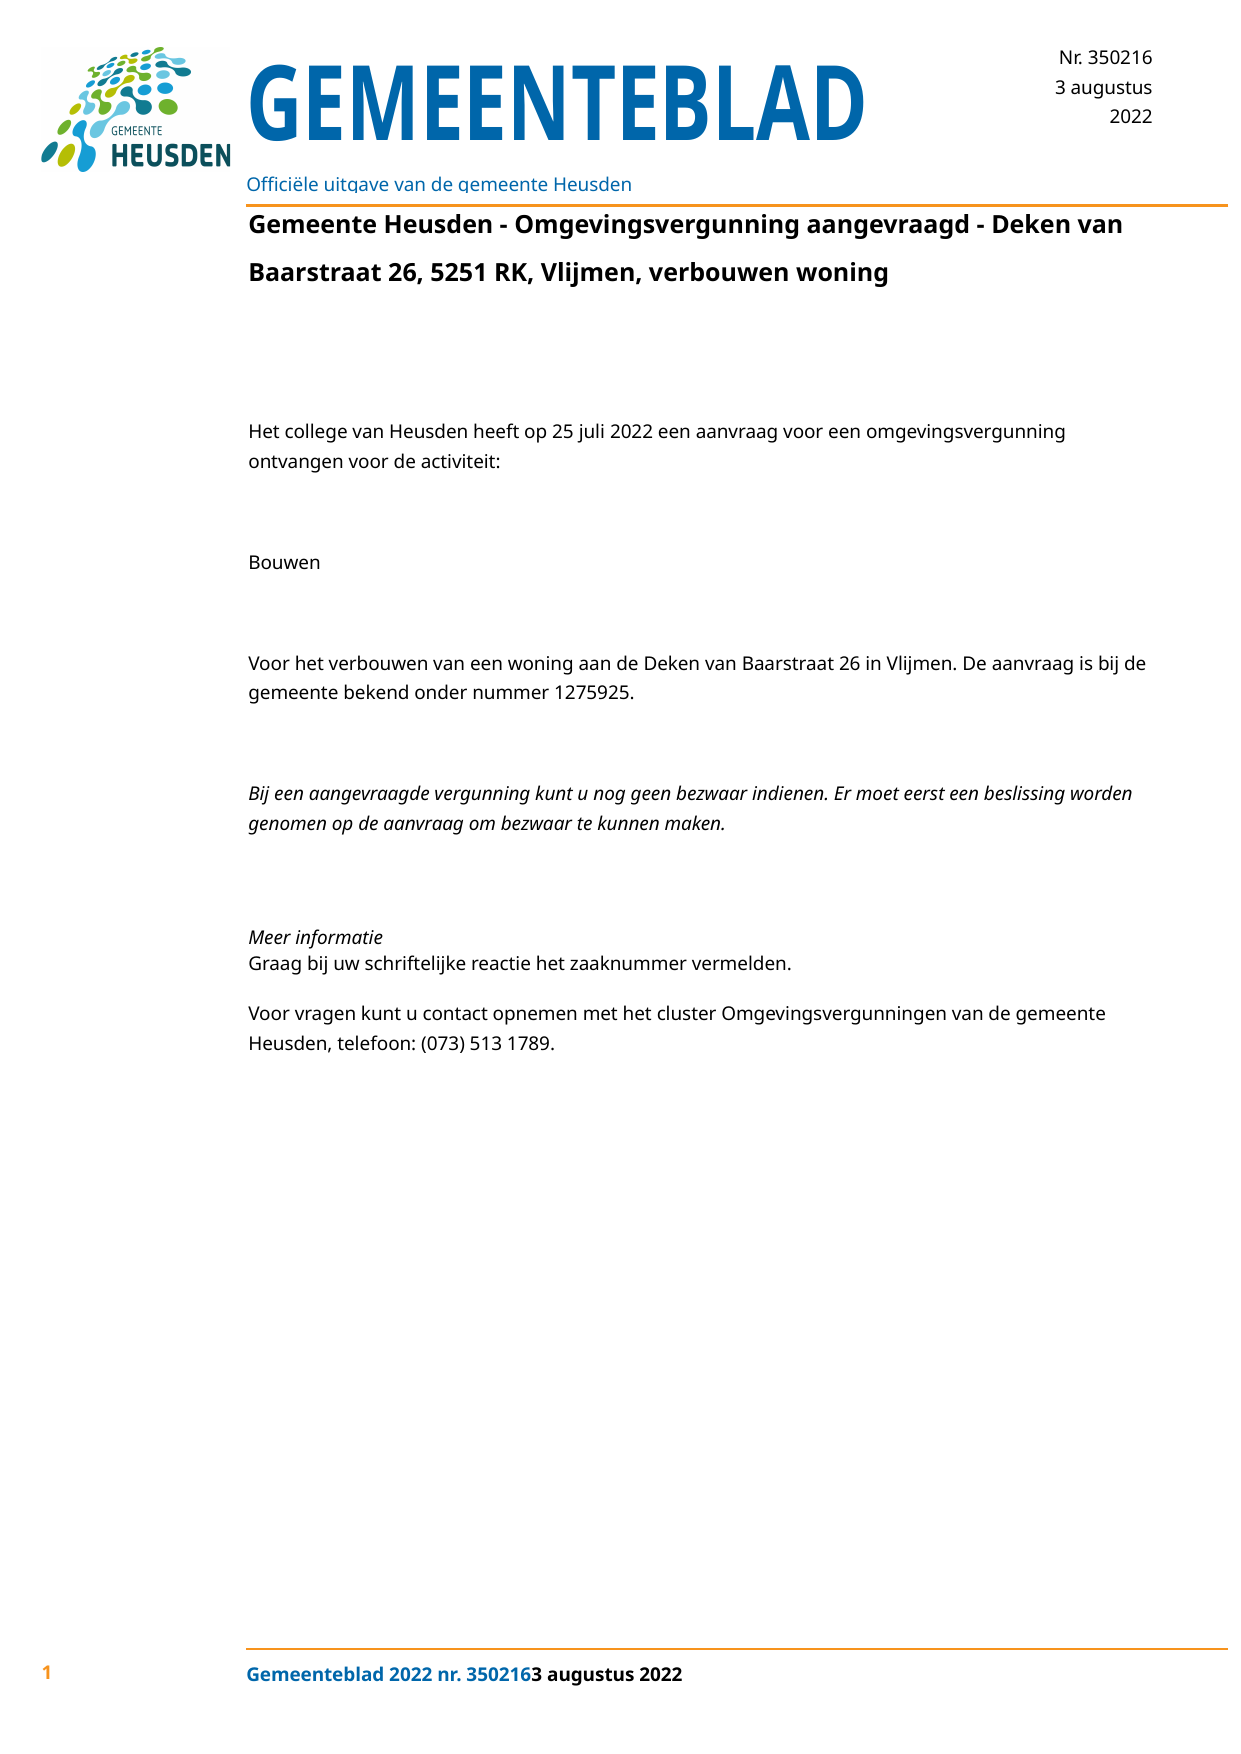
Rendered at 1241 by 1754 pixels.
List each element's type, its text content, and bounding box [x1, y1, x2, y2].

text Voor vragen kunt u contact opnemen met het cluster Omgevingsvergunningen van de gemeente Heusden, telefoon: (073) 513 1789. [248, 1001, 1152, 1056]
text Bij een aangevraagde vergunning kunt u nog geen bezwaar indienen. Er moet eerst een beslissing worden genomen op de aanvraag om bezwaar te kunnen maken. [248, 780, 1152, 836]
text Bouwen [248, 549, 1152, 575]
text Het college van Heusden heeft op 25 juli 2022 een aanvraag voor een omgevingsvergunning ontvangen voor de activiteit: [248, 419, 1152, 474]
text Voor het verbouwen van een woning aan de Deken van Baarstraat 26 in Vlijmen. De aanvraag is bij de gemeente bekend onder nummer 1275925. [248, 650, 1152, 705]
text Meer informatie [248, 924, 1152, 950]
text Graag bij uw schriftelijke reactie het zaaknummer vermelden. [248, 950, 1152, 976]
picture [41, 47, 231, 172]
text Gemeente Heusden - Omgevingsvergunning aangevraagd - Deken van Baarstraat 26, 5251 RK, Vlijmen, verbouwen woning [248, 207, 1152, 288]
